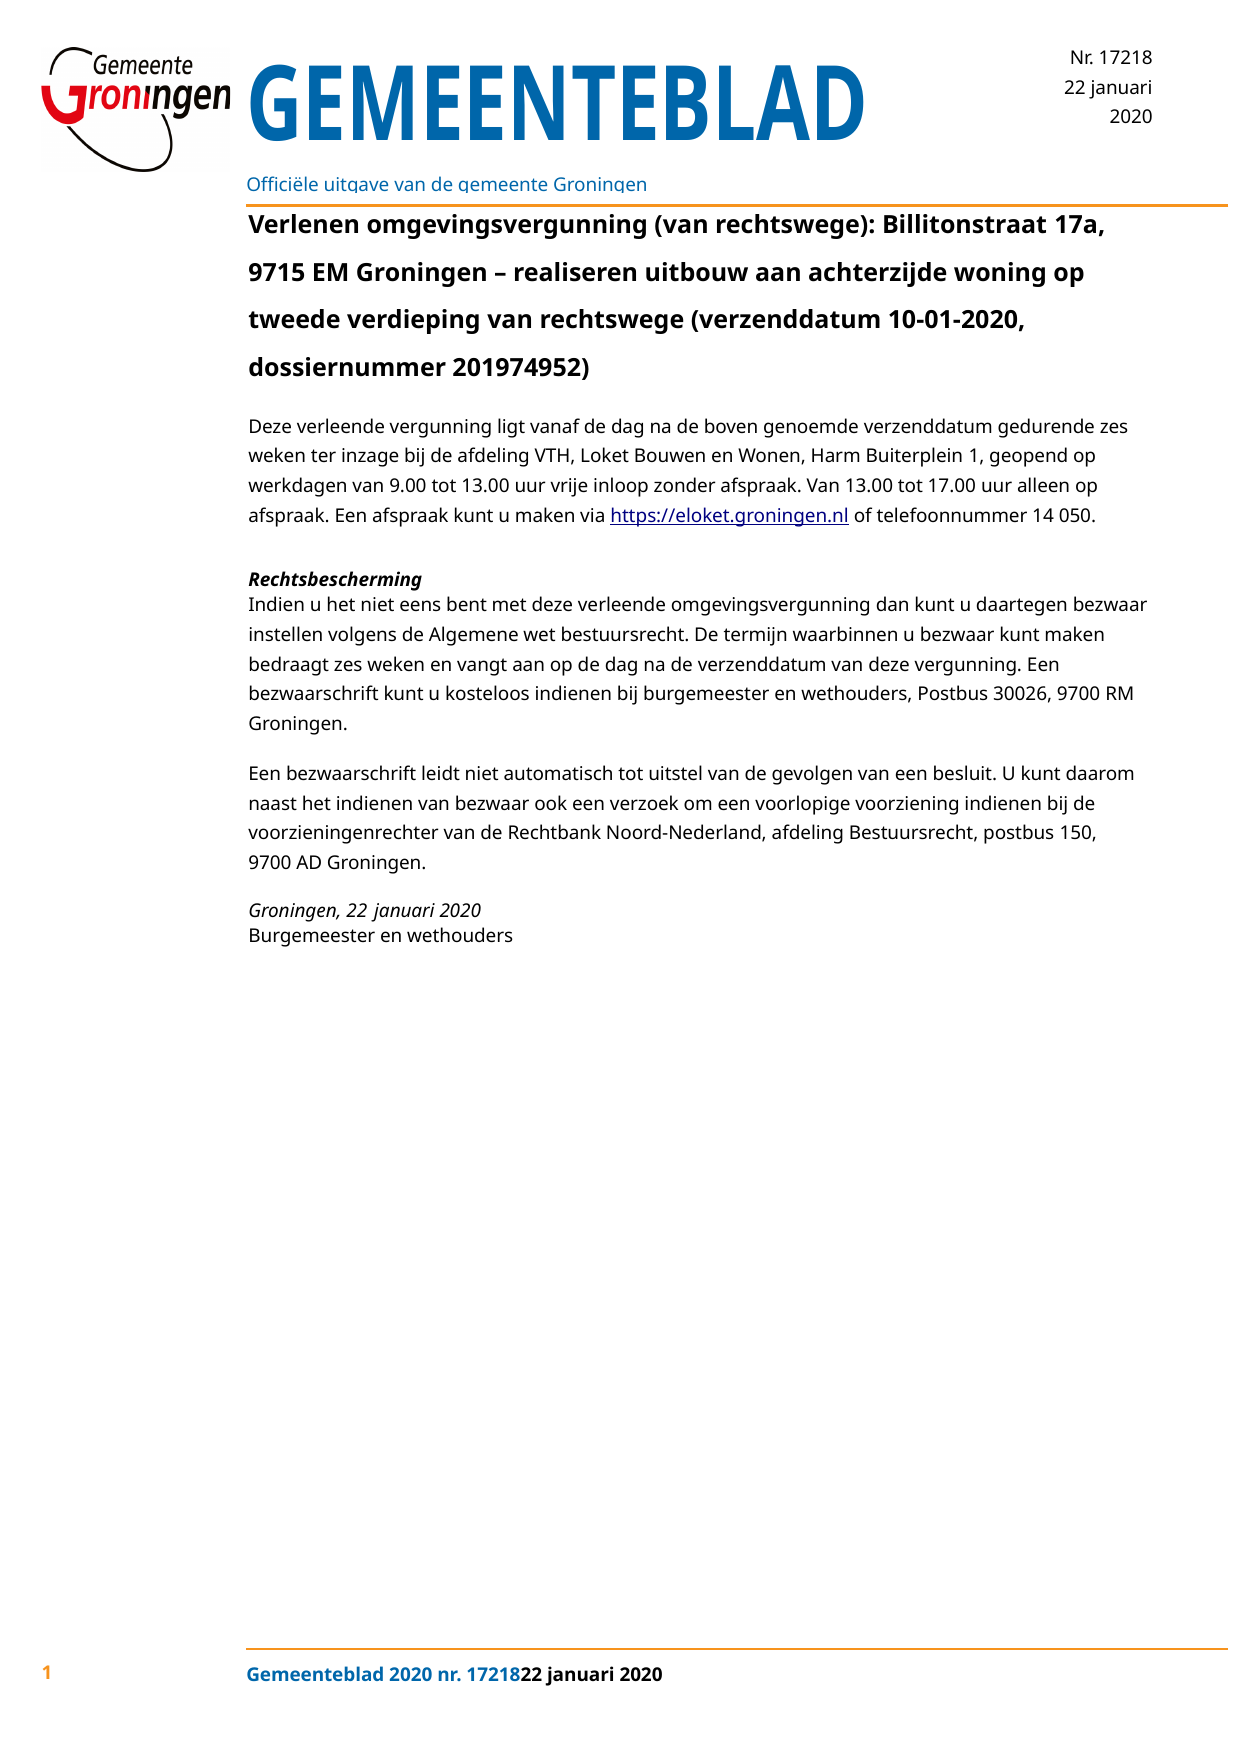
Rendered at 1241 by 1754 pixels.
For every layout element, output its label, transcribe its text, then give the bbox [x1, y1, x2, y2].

text Een bezwaarschrift leidt niet automatisch tot uitstel van de gevolgen van een besluit. U kunt daarom naast het indienen van bezwaar ook een verzoek om een voorlopige voorziening indienen bij de voorzieningenrechter van de Rechtbank Noord-Nederland, afdeling Bestuursrecht, postbus 150, 9700 AD Groningen. [248, 760, 1152, 875]
text Indien u het niet eens bent met deze verleende omgevingsvergunning dan kunt u daartegen bezwaar instellen volgens de Algemene wet bestuursrecht. De termijn waarbinnen u bezwaar kunt maken bedraagt zes weken en vangt aan op de dag na de verzenddatum van deze vergunning. Een bezwaarschrift kunt u kosteloos indienen bij burgemeester en wethouders, Postbus 30026, 9700 RM Groningen. [248, 592, 1152, 736]
text Groningen, 22 januari 2020 [248, 897, 1152, 923]
text Verlenen omgevingsvergunning (van rechtswege): Billitonstraat 17a, 9715 EM Groningen – realiseren uitbouw aan achterzijde woning op tweede verdieping van rechtswege (verzenddatum 10-01-2020, dossiernummer 201974952) [248, 207, 1152, 384]
text Burgemeester en wethouders [248, 923, 1152, 948]
picture [41, 47, 231, 172]
text Rechtsbescherming [248, 566, 1152, 592]
text Deze verleende vergunning ligt vanaf de dag na de boven genoemde verzenddatum gedurende zes weken ter inzage bij de afdeling VTH, Loket Bouwen en Wonen, Harm Buiterplein 1, geopend op werkdagen van 9.00 tot 13.00 uur vrije inloop zonder afspraak. Van 13.00 tot 17.00 uur alleen op afspraak. Een afspraak kunt u maken via https://eloket.groningen.nl of telefoonnummer 14 050. [248, 413, 1152, 528]
